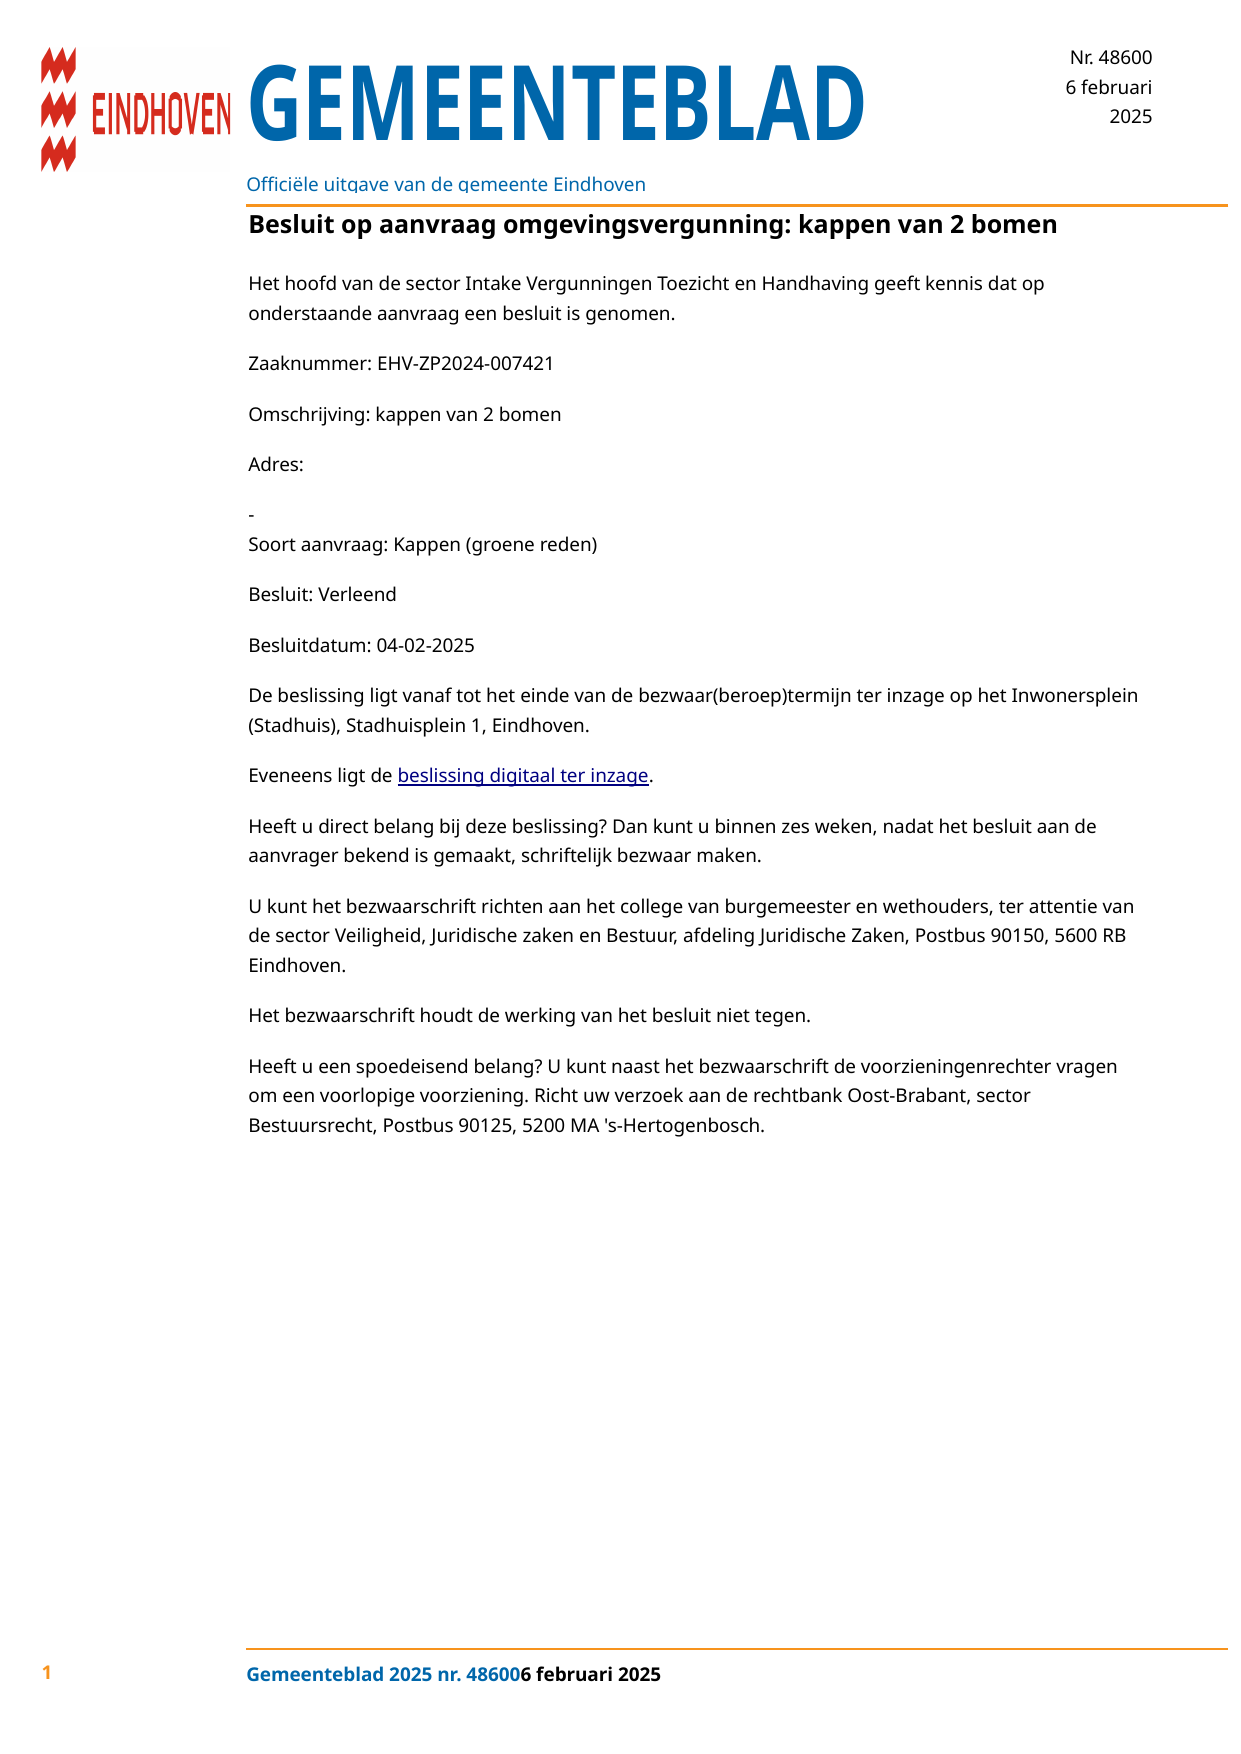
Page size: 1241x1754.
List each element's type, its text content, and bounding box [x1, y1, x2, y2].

text Omschrijving: kappen van 2 bomen [248, 401, 1152, 426]
text De beslissing ligt vanaf tot het einde van de bezwaar(beroep)termijn ter inzage op het Inwonersplein (Stadhuis), Stadhuisplein 1, Eindhoven. [248, 682, 1152, 738]
text Soort aanvraag: Kappen (groene reden) [248, 531, 1152, 557]
picture [41, 47, 231, 172]
text Besluit op aanvraag omgevingsvergunning: kappen van 2 bomen [248, 207, 1152, 241]
text Heeft u direct belang bij deze beslissing? Dan kunt u binnen zes weken, nadat het besluit aan de aanvrager bekend is gemaakt, schriftelijk bezwaar maken. [248, 813, 1152, 868]
text U kunt het bezwaarschrift richten aan het college van burgemeester en wethouders, ter attentie van de sector Veiligheid, Juridische zaken en Bestuur, afdeling Juridische Zaken, Postbus 90150, 5600 RB Eindhoven. [248, 893, 1152, 978]
text Besluitdatum: 04-02-2025 [248, 632, 1152, 658]
text Zaaknummer: EHV-ZP2024-007421 [248, 350, 1152, 376]
text Adres: [248, 451, 1152, 477]
text Het hoofd van de sector Intake Vergunningen Toezicht en Handhaving geeft kennis dat op onderstaande aanvraag een besluit is genomen. [248, 270, 1152, 326]
text Het bezwaarschrift houdt de werking van het besluit niet tegen. [248, 1002, 1152, 1028]
text Eveneens ligt de beslissing digitaal ter inzage. [248, 762, 1152, 788]
text Heeft u een spoedeisend belang? U kunt naast het bezwaarschrift de voorzieningenrechter vragen om een voorlopige voorziening. Richt uw verzoek aan de rechtbank Oost-Brabant, sector Bestuursrecht, Postbus 90125, 5200 MA 's-Hertogenbosch. [248, 1053, 1152, 1138]
text Besluit: Verleend [248, 582, 1152, 607]
